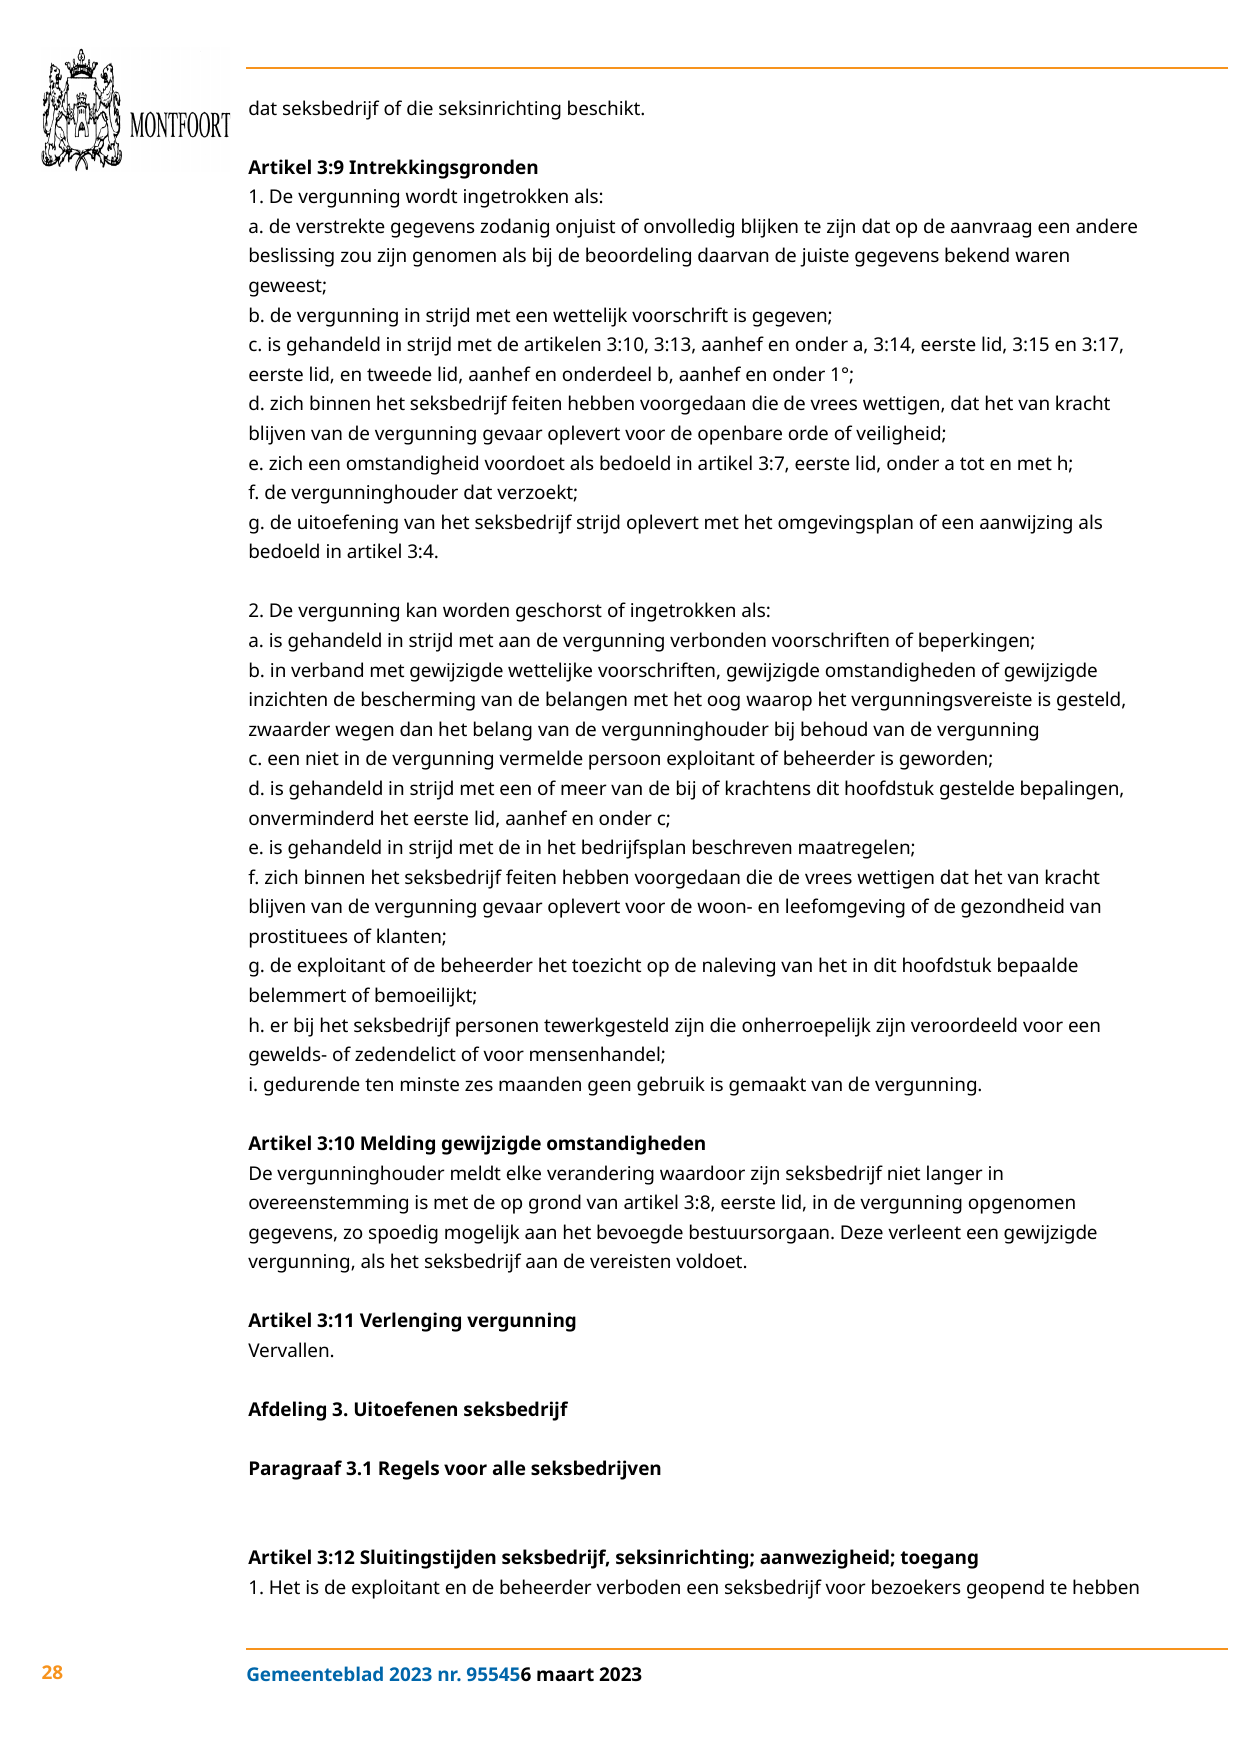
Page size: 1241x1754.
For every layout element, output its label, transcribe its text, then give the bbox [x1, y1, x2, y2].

text 1. Het is de exploitant en de beheerder verboden een seksbedrijf voor bezoekers geopend te hebben [248, 1574, 1152, 1600]
text i. gedurende ten minste zes maanden geen gebruik is gemaakt van de vergunning. [248, 1071, 1152, 1097]
text Vervallen. [248, 1337, 1152, 1363]
text Artikel 3:11 Verlenging vergunning [248, 1308, 1152, 1333]
text a. is gehandeld in strijd met aan de vergunning verbonden voorschriften of beperkingen; [248, 627, 1152, 653]
text 1. De vergunning wordt ingetrokken als: [248, 183, 1152, 209]
picture [41, 47, 231, 172]
text b. de vergunning in strijd met een wettelijk voorschrift is gegeven; [248, 302, 1152, 328]
text Artikel 3:12 Sluitingstijden seksbedrijf, seksinrichting; aanwezigheid; toegang [248, 1544, 1152, 1570]
text Artikel 3:10 Melding gewijzigde omstandigheden [248, 1130, 1152, 1156]
text 2. De vergunning kan worden geschorst of ingetrokken als: [248, 598, 1152, 623]
text d. zich binnen het seksbedrijf feiten hebben voorgedaan die de vrees wettigen, dat het van kracht blijven van de vergunning gevaar oplevert voor de openbare orde of veiligheid; [248, 391, 1152, 446]
text Afdeling 3. Uitoefenen seksbedrijf [248, 1396, 1152, 1422]
text f. de vergunninghouder dat verzoekt; [248, 479, 1152, 505]
text Artikel 3:9 Intrekkingsgronden [248, 154, 1152, 180]
text b. in verband met gewijzigde wettelijke voorschriften, gewijzigde omstandigheden of gewijzigde inzichten de bescherming van de belangen met het oog waarop het vergunningsvereiste is gesteld, zwaarder wegen dan het belang van de vergunninghouder bij behoud van de vergunning [248, 657, 1152, 742]
text e. is gehandeld in strijd met de in het bedrijfsplan beschreven maatregelen; [248, 834, 1152, 860]
text dat seksbedrijf of die seksinrichting beschikt. [248, 95, 1152, 121]
text e. zich een omstandigheid voordoet als bedoeld in artikel 3:7, eerste lid, onder a tot en met h; [248, 450, 1152, 476]
text h. er bij het seksbedrijf personen tewerkgesteld zijn die onherroepelijk zijn veroordeeld voor een gewelds- of zedendelict of voor mensenhandel; [248, 1012, 1152, 1067]
text g. de exploitant of de beheerder het toezicht op de naleving van het in dit hoofdstuk bepaalde belemmert of bemoeilijkt; [248, 953, 1152, 1008]
text c. is gehandeld in strijd met de artikelen 3:10, 3:13, aanhef en onder a, 3:14, eerste lid, 3:15 en 3:17, eerste lid, en tweede lid, aanhef en onderdeel b, aanhef en onder 1°; [248, 331, 1152, 387]
text d. is gehandeld in strijd met een of meer van de bij of krachtens dit hoofdstuk gestelde bepalingen, onverminderd het eerste lid, aanhef en onder c; [248, 775, 1152, 831]
text g. de uitoefening van het seksbedrijf strijd oplevert met het omgevingsplan of een aanwijzing als bedoeld in artikel 3:4. [248, 509, 1152, 564]
text a. de verstrekte gegevens zodanig onjuist of onvolledig blijken te zijn dat op de aanvraag een andere beslissing zou zijn genomen als bij de beoordeling daarvan de juiste gegevens bekend waren geweest; [248, 213, 1152, 298]
text Paragraaf 3.1 Regels voor alle seksbedrijven [248, 1456, 1152, 1481]
text f. zich binnen het seksbedrijf feiten hebben voorgedaan die de vrees wettigen dat het van kracht blijven van de vergunning gevaar oplevert voor de woon- en leefomgeving of de gezondheid van prostituees of klanten; [248, 864, 1152, 949]
text c. een niet in de vergunning vermelde persoon exploitant of beheerder is geworden; [248, 746, 1152, 771]
text De vergunninghouder meldt elke verandering waardoor zijn seksbedrijf niet langer in overeenstemming is met de op grond van artikel 3:8, eerste lid, in de vergunning opgenomen gegevens, zo spoedig mogelijk aan het bevoegde bestuursorgaan. Deze verleent een gewijzigde vergunning, als het seksbedrijf aan de vereisten voldoet. [248, 1160, 1152, 1274]
